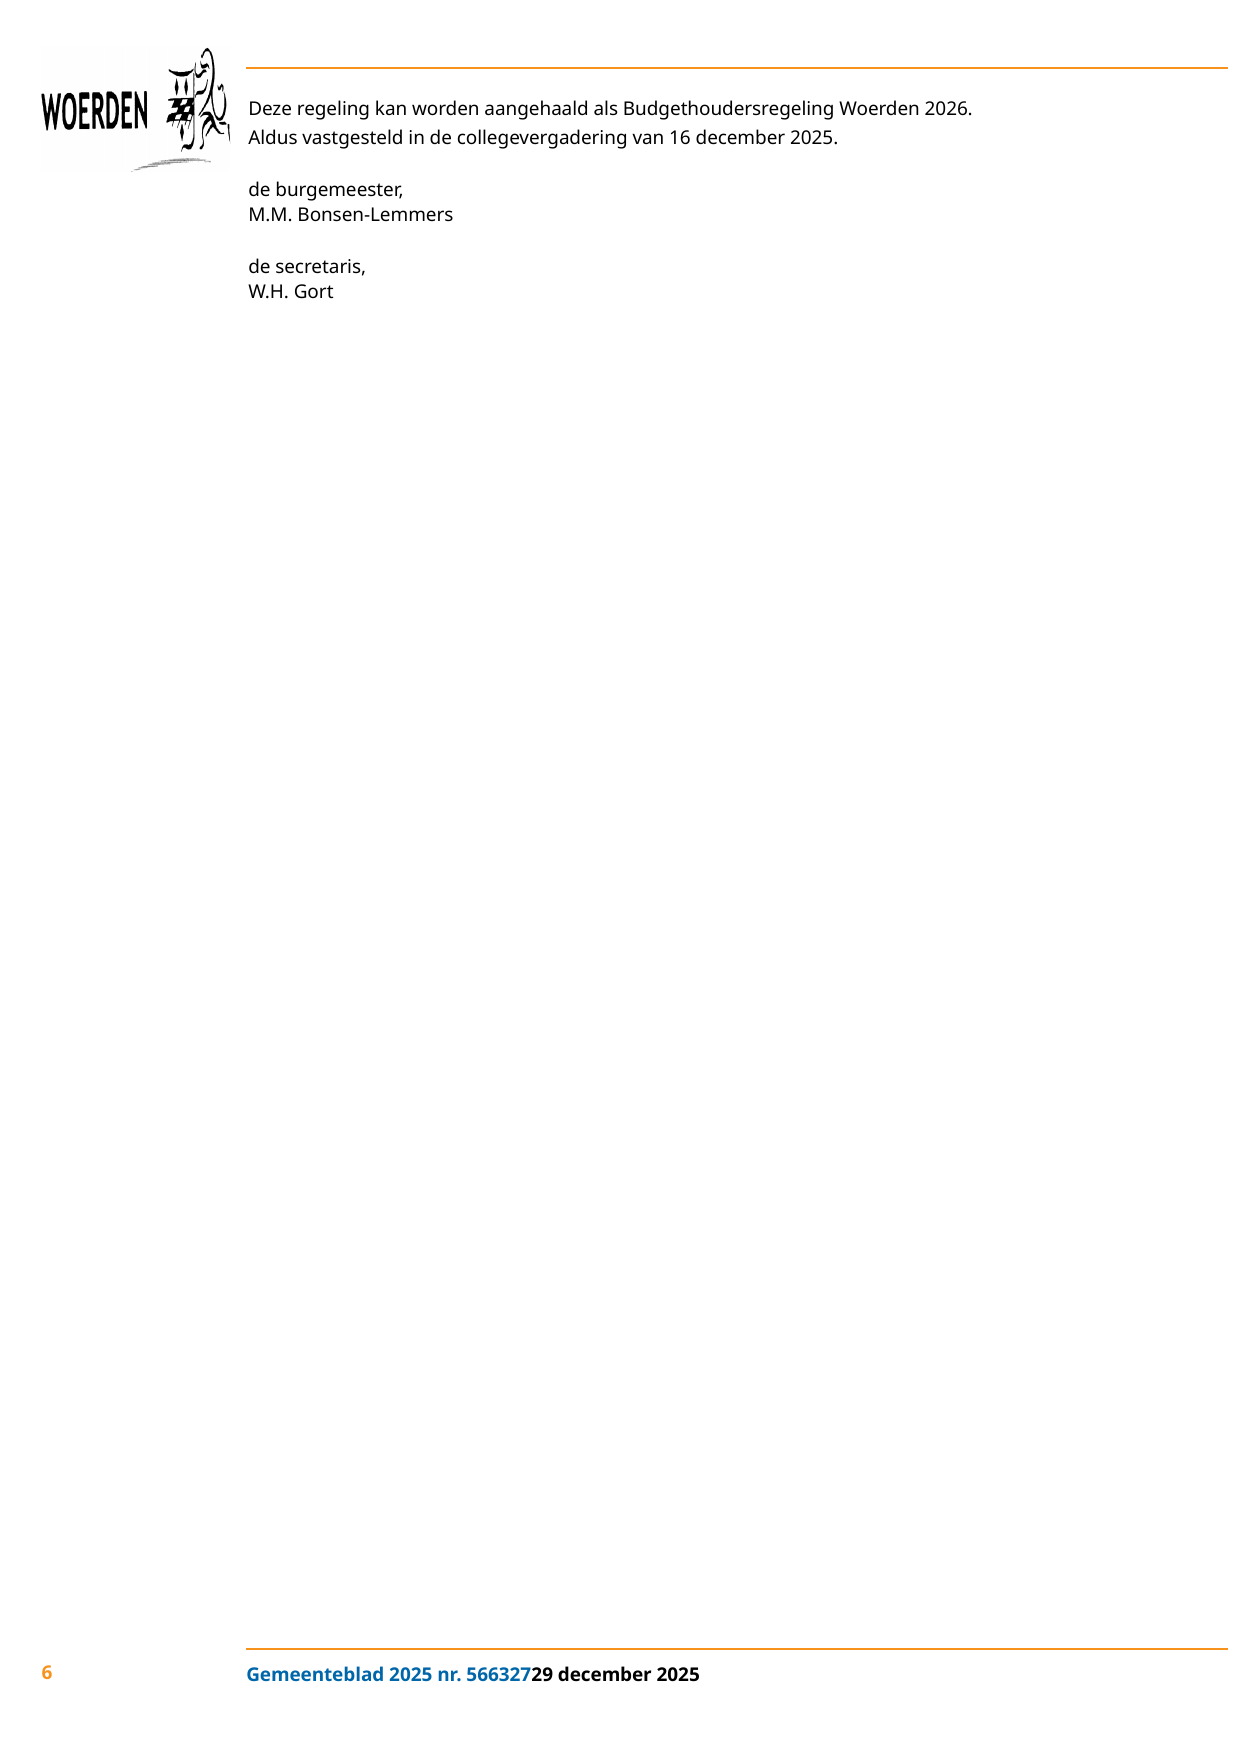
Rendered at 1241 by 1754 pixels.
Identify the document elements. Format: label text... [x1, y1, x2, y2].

picture [41, 47, 231, 172]
text de secretaris, [248, 253, 1152, 279]
text W.H. Gort [248, 279, 1152, 304]
text de burgemeester, [248, 176, 1152, 202]
text Aldus vastgesteld in de collegevergadering van 16 december 2025. [248, 124, 1152, 150]
text Deze regeling kan worden aangehaald als Budgethoudersregeling Woerden 2026. [248, 95, 1152, 121]
text M.M. Bonsen-Lemmers [248, 202, 1152, 227]
